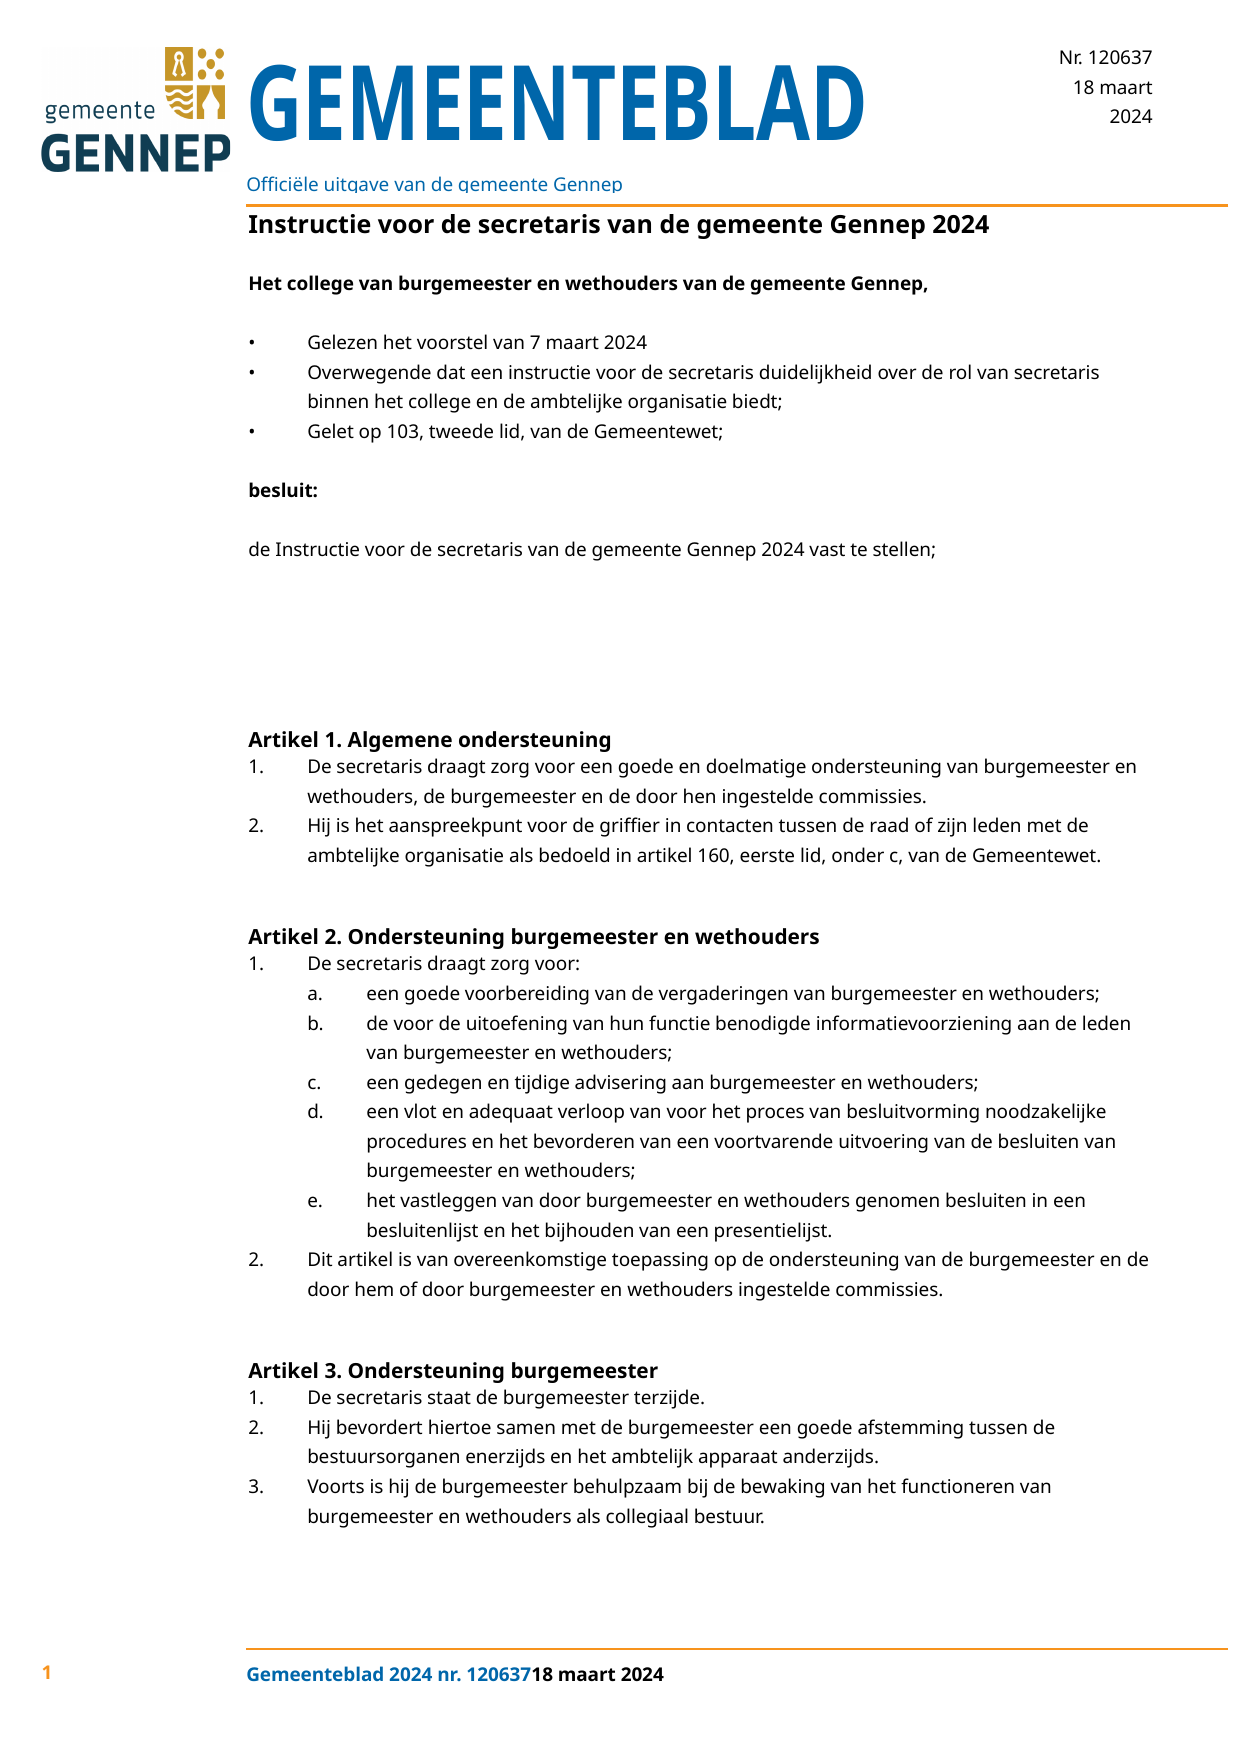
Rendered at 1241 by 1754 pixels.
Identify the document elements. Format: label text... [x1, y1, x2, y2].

text Artikel 1. Algemene ondersteuning [248, 725, 1152, 753]
list Hij bevordert hiertoe samen met de burgemeester een goede afstemming tussen de bestuursorganen enerzijds en het ambtelijk apparaat anderzijds. [248, 1414, 1152, 1469]
text Instructie voor de secretaris van de gemeente Gennep 2024 [248, 207, 1152, 241]
list Gelezen het voorstel van 7 maart 2024 [248, 329, 1152, 355]
list Dit artikel is van overeenkomstige toepassing op de ondersteuning van de burgemeester en de door hem of door burgemeester en wethouders ingestelde commissies. [248, 1246, 1152, 1302]
text Het college van burgemeester en wethouders van de gemeente Gennep, [248, 270, 1152, 296]
list Hij is het aanspreekpunt voor de griffier in contacten tussen de raad of zijn leden met de ambtelijke organisatie als bedoeld in artikel 160, eerste lid, onder c, van de Gemeentewet. [248, 813, 1152, 868]
list een goede voorbereiding van de vergaderingen van burgemeester en wethouders; [307, 980, 1152, 1006]
list Voorts is hij de burgemeester behulpzaam bij de bewaking van het functioneren van burgemeester en wethouders als collegiaal bestuur. [248, 1473, 1152, 1528]
text Artikel 3. Ondersteuning burgemeester [248, 1356, 1152, 1384]
text besluit: [248, 477, 1152, 503]
list De secretaris draagt zorg voor: [248, 951, 1152, 976]
list een gedegen en tijdige advisering aan burgemeester en wethouders; [307, 1069, 1152, 1095]
list Gelet op 103, tweede lid, van de Gemeentewet; [248, 418, 1152, 444]
text de Instructie voor de secretaris van de gemeente Gennep 2024 vast te stellen; [248, 537, 1152, 562]
list een vlot en adequaat verloop van voor het proces van besluitvorming noodzakelijke procedures en het bevorderen van een voortvarende uitvoering van de besluiten van burgemeester en wethouders; [307, 1098, 1152, 1183]
list de voor de uitoefening van hun functie benodigde informatievoorziening aan de leden van burgemeester en wethouders; [307, 1010, 1152, 1065]
list De secretaris staat de burgemeester terzijde. [248, 1384, 1152, 1410]
list De secretaris draagt zorg voor een goede en doelmatige ondersteuning van burgemeester en wethouders, de burgemeester en de door hen ingestelde commissies. [248, 753, 1152, 809]
list het vastleggen van door burgemeester en wethouders genomen besluiten in een besluitenlijst en het bijhouden van een presentielijst. [307, 1187, 1152, 1243]
picture [41, 47, 231, 172]
list Overwegende dat een instructie voor de secretaris duidelijkheid over de rol van secretaris binnen het college en de ambtelijke organisatie biedt; [248, 359, 1152, 414]
text Artikel 2. Ondersteuning burgemeester en wethouders [248, 922, 1152, 951]
